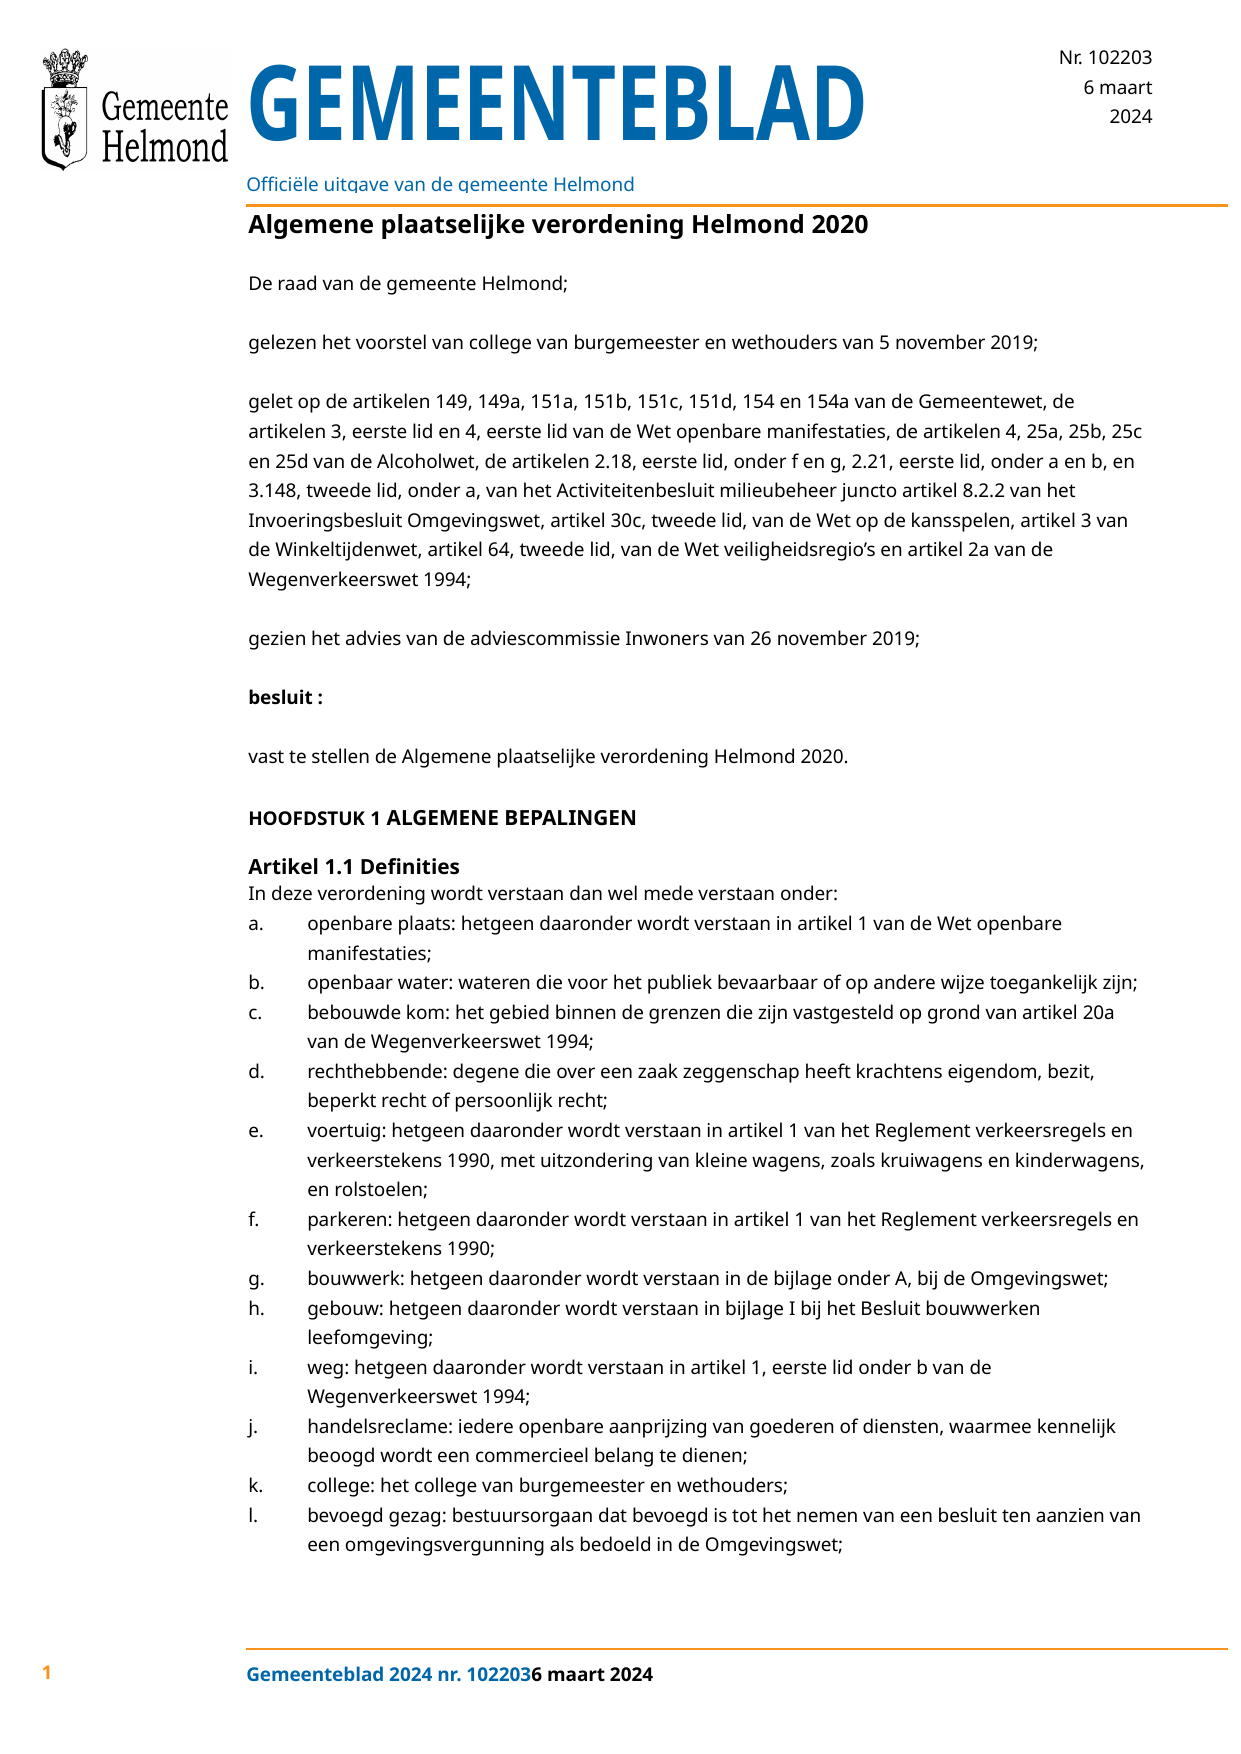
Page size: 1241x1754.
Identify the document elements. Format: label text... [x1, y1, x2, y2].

list openbare plaats: hetgeen daaronder wordt verstaan in artikel 1 van de Wet openbare manifestaties; [248, 910, 1152, 965]
picture [41, 47, 231, 172]
text HOOFDSTUK 1 ALGEMENE BEPALINGEN [248, 803, 1152, 831]
list gebouw: hetgeen daaronder wordt verstaan in bijlage I bij het Besluit bouwwerken leefomgeving; [248, 1295, 1152, 1350]
text vast te stellen de Algemene plaatselijke verordening Helmond 2020. [248, 744, 1152, 769]
list college: het college van burgemeester en wethouders; [248, 1472, 1152, 1498]
text Artikel 1.1 Definities [248, 852, 1152, 881]
text besluit : [248, 684, 1152, 710]
list rechthebbende: degene die over een zaak zeggenschap heeft krachtens eigendom, bezit, beperkt recht of persoonlijk recht; [248, 1058, 1152, 1113]
text Algemene plaatselijke verordening Helmond 2020 [248, 207, 1152, 241]
text gezien het advies van de adviescommissie Inwoners van 26 november 2019; [248, 625, 1152, 651]
text In deze verordening wordt verstaan dan wel mede verstaan onder: [248, 881, 1152, 906]
text De raad van de gemeente Helmond; [248, 270, 1152, 296]
text gelezen het voorstel van college van burgemeester en wethouders van 5 november 2019; [248, 329, 1152, 355]
list weg: hetgeen daaronder wordt verstaan in artikel 1, eerste lid onder b van de Wegenverkeerswet 1994; [248, 1354, 1152, 1409]
text gelet op de artikelen 149, 149a, 151a, 151b, 151c, 151d, 154 en 154a van de Gemeentewet, de artikelen 3, eerste lid en 4, eerste lid van de Wet openbare manifestaties, de artikelen 4, 25a, 25b, 25c en 25d van de Alcoholwet, de artikelen 2.18, eerste lid, onder f en g, 2.21, eerste lid, onder a en b, en 3.148, tweede lid, onder a, van het Activiteitenbesluit milieubeheer juncto artikel 8.2.2 van het Invoeringsbesluit Omgevingswet, artikel 30c, tweede lid, van de Wet op de kansspelen, artikel 3 van de Winkeltijdenwet, artikel 64, tweede lid, van de Wet veiligheidsregio’s en artikel 2a van de Wegenverkeerswet 1994; [248, 389, 1152, 592]
list handelsreclame: iedere openbare aanprijzing van goederen of diensten, waarmee kennelijk beoogd wordt een commercieel belang te dienen; [248, 1413, 1152, 1468]
list bouwwerk: hetgeen daaronder wordt verstaan in de bijlage onder A, bij de Omgevingswet; [248, 1265, 1152, 1291]
list bebouwde kom: het gebied binnen de grenzen die zijn vastgesteld op grond van artikel 20a van de Wegenverkeerswet 1994; [248, 999, 1152, 1054]
list parkeren: hetgeen daaronder wordt verstaan in artikel 1 van het Reglement verkeersregels en verkeerstekens 1990; [248, 1206, 1152, 1261]
list voertuig: hetgeen daaronder wordt verstaan in artikel 1 van het Reglement verkeersregels en verkeerstekens 1990, met uitzondering van kleine wagens, zoals kruiwagens en kinderwagens, en rolstoelen; [248, 1117, 1152, 1202]
list openbaar water: wateren die voor het publiek bevaarbaar of op andere wijze toegankelijk zijn; [248, 969, 1152, 995]
list bevoegd gezag: bestuursorgaan dat bevoegd is tot het nemen van een besluit ten aanzien van een omgevingsvergunning als bedoeld in de Omgevingswet; [248, 1502, 1152, 1557]
